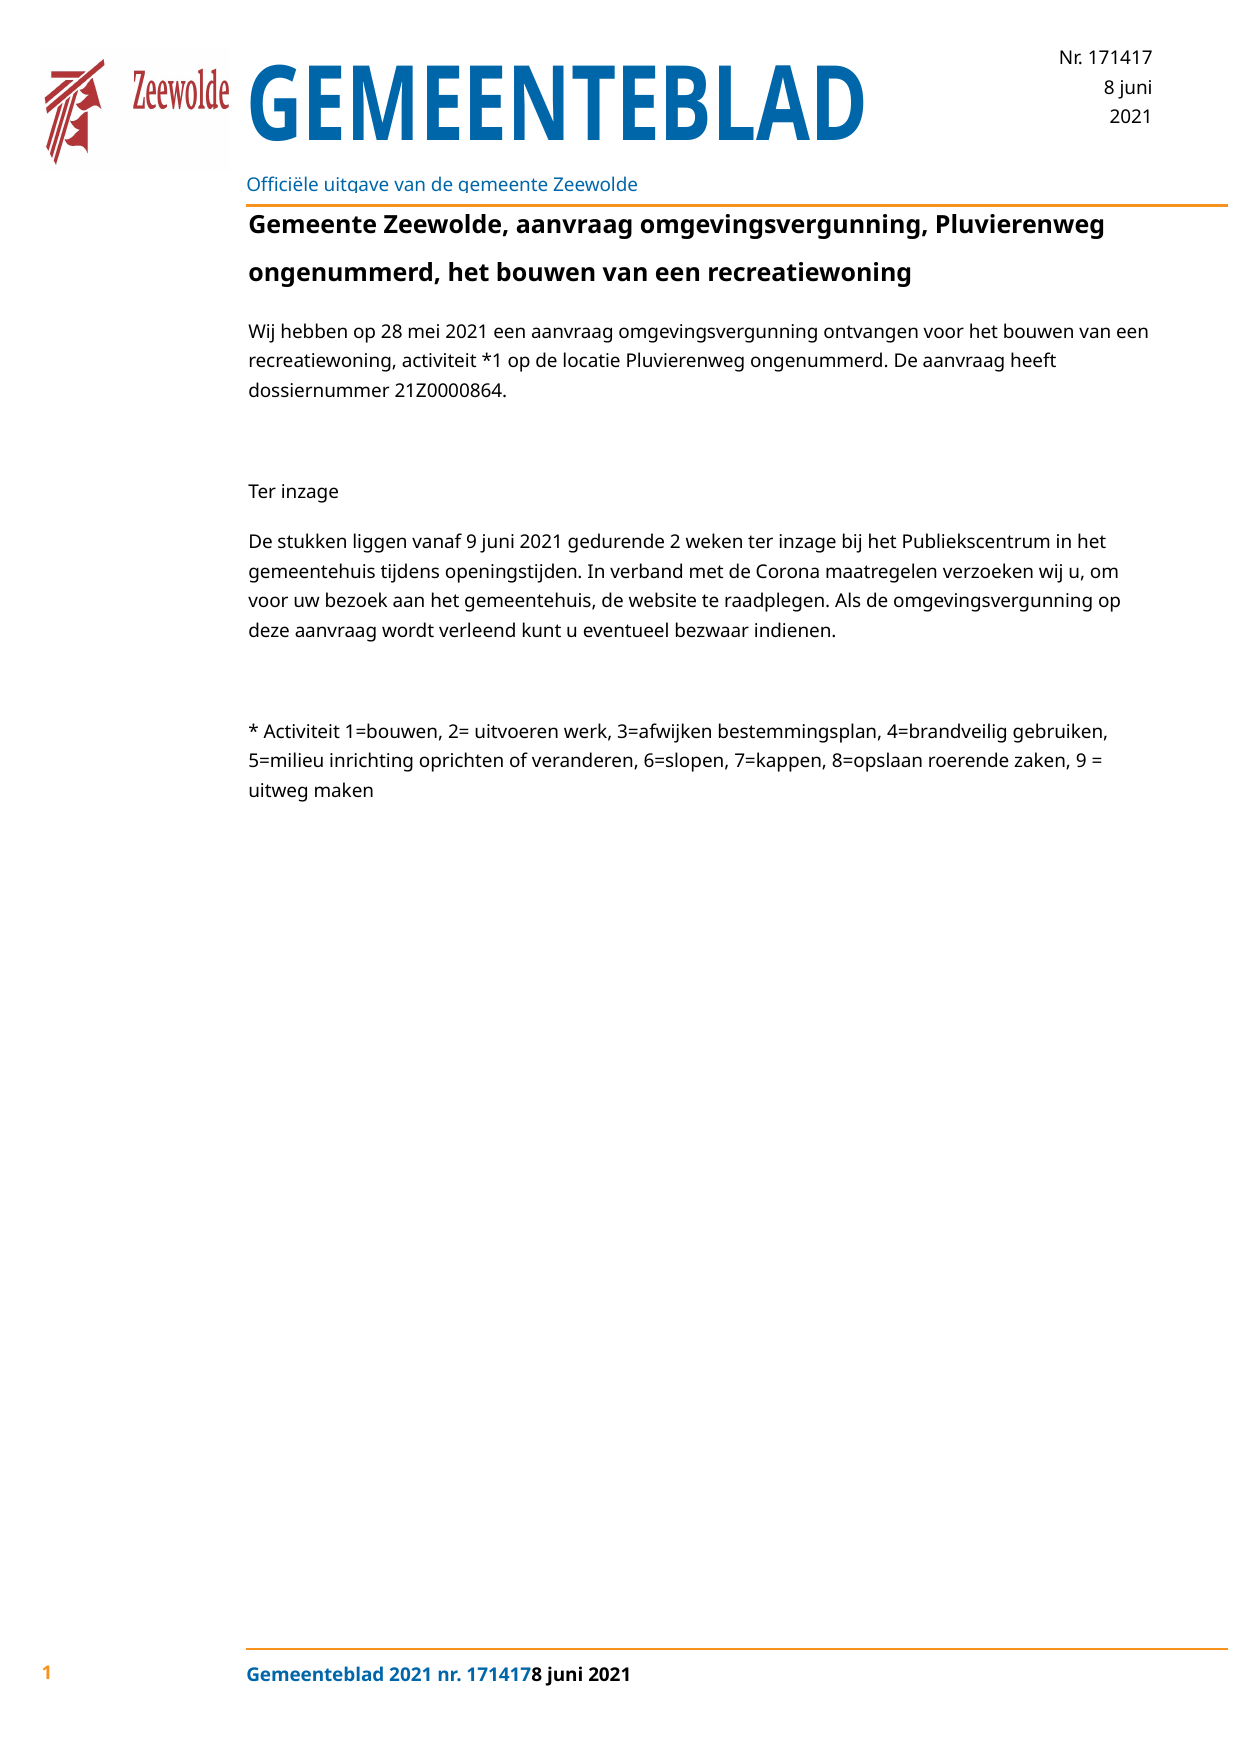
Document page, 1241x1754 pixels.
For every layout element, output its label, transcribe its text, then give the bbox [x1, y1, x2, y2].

text Gemeente Zeewolde, aanvraag omgevingsvergunning, Pluvierenweg ongenummerd, het bouwen van een recreatiewoning [248, 207, 1152, 288]
text De stukken liggen vanaf 9 juni 2021 gedurende 2 weken ter inzage bij het Publiekscentrum in het gemeentehuis tijdens openingstijden. In verband met de Corona maatregelen verzoeken wij u, om voor uw bezoek aan het gemeentehuis, de website te raadplegen. Als de omgevingsvergunning op deze aanvraag wordt verleend kunt u eventueel bezwaar indienen. [248, 528, 1152, 643]
text Wij hebben op 28 mei 2021 een aanvraag omgevingsvergunning ontvangen voor het bouwen van een recreatiewoning, activiteit *1 op de locatie Pluvierenweg ongenummerd. De aanvraag heeft dossiernummer 21Z0000864. [248, 318, 1152, 403]
picture [41, 47, 231, 172]
text * Activiteit 1=bouwen, 2= uitvoeren werk, 3=afwijken bestemmingsplan, 4=brandveilig gebruiken, 5=milieu inrichting oprichten of veranderen, 6=slopen, 7=kappen, 8=opslaan roerende zaken, 9 = uitweg maken [248, 718, 1152, 803]
text Ter inzage [248, 478, 1152, 504]
